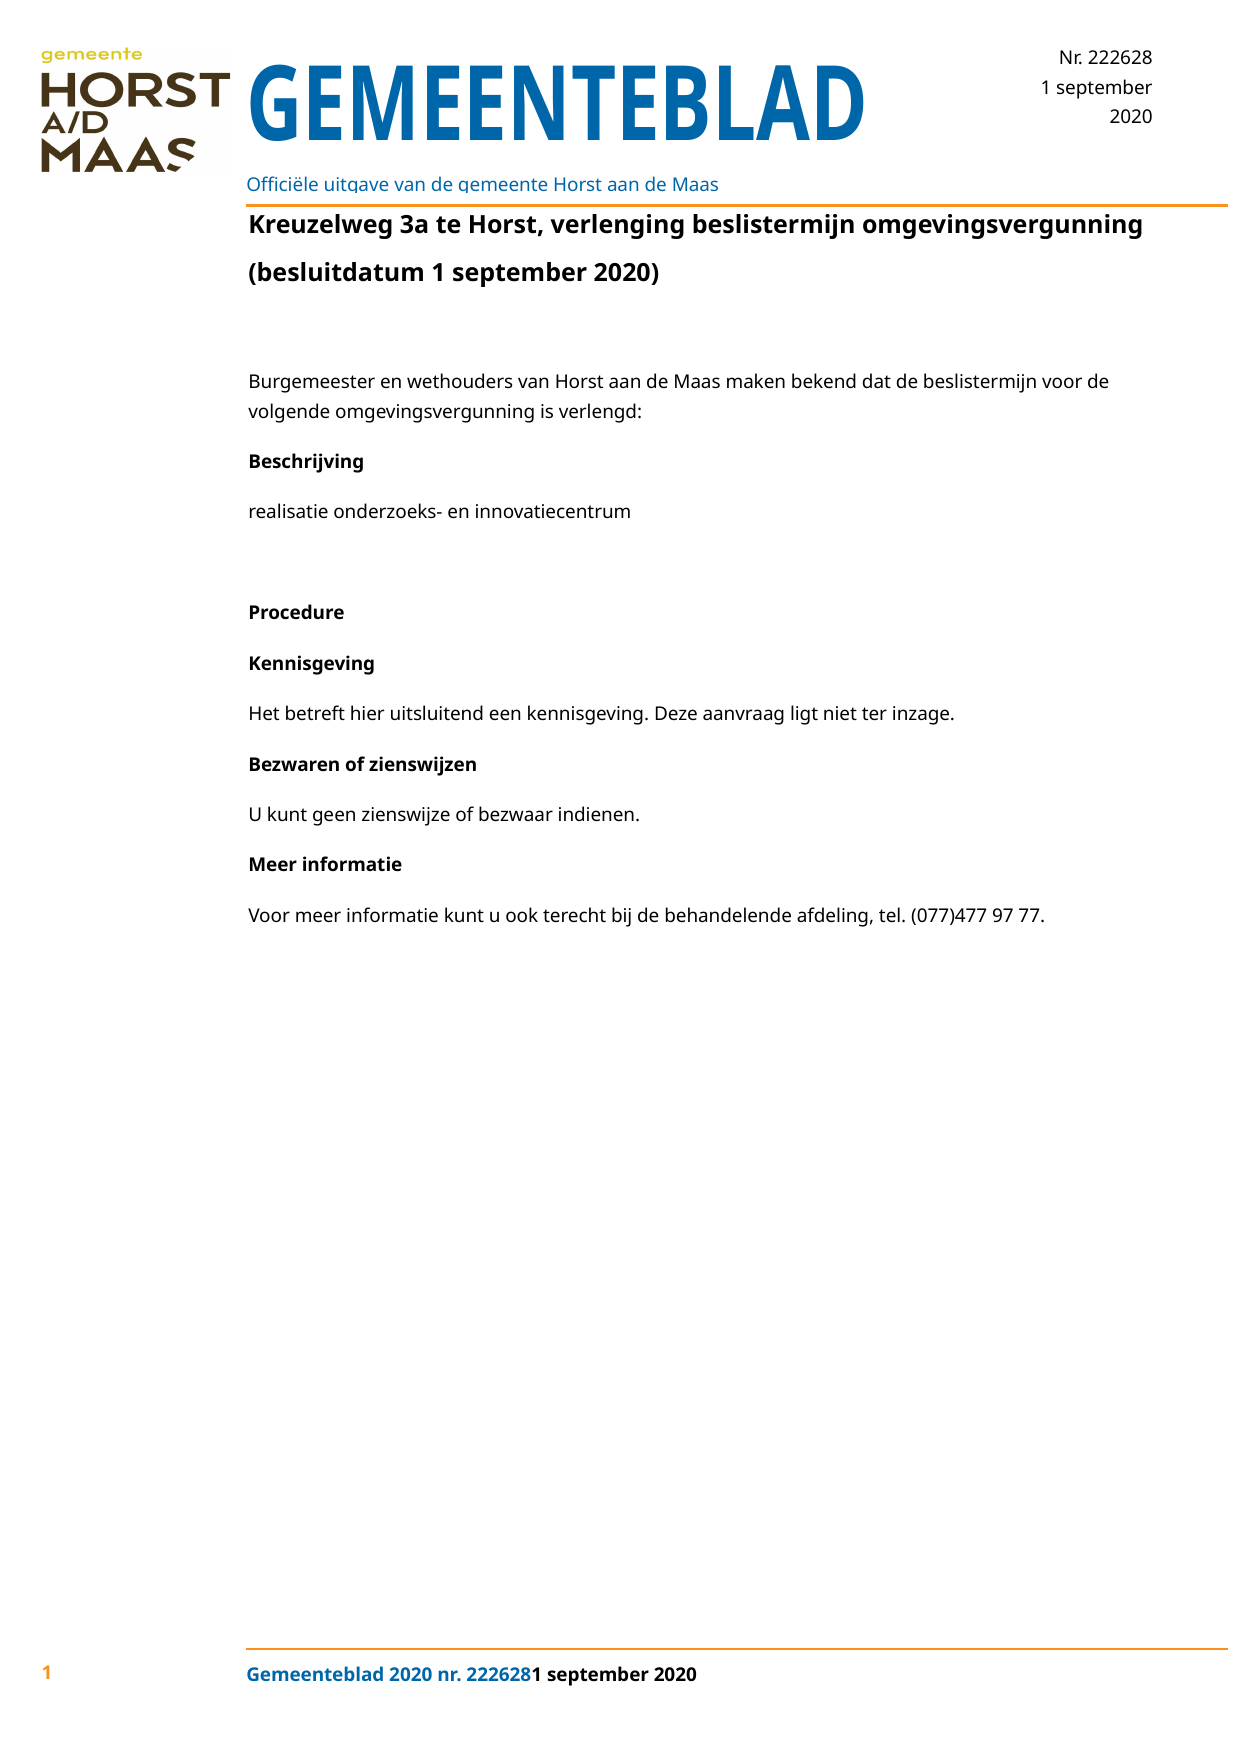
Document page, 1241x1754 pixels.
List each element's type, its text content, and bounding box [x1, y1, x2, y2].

text Meer informatie [248, 852, 1152, 877]
text Procedure [248, 599, 1152, 625]
text Kennisgeving [248, 650, 1152, 676]
text Burgemeester en wethouders van Horst aan de Maas maken bekend dat de beslistermijn voor de volgende omgevingsvergunning is verlengd: [248, 368, 1152, 424]
text Bezwaren of zienswijzen [248, 751, 1152, 777]
text Beschrijving [248, 448, 1152, 474]
text Het betreft hier uitsluitend een kennisgeving. Deze aanvraag ligt niet ter inzage. [248, 700, 1152, 726]
text realisatie onderzoeks- en innovatiecentrum [248, 499, 1152, 524]
picture [41, 47, 231, 172]
text Voor meer informatie kunt u ook terecht bij de behandelende afdeling, tel. (077)477 97 77. [248, 902, 1152, 928]
text U kunt geen zienswijze of bezwaar indienen. [248, 801, 1152, 827]
text Kreuzelweg 3a te Horst, verlenging beslistermijn omgevingsvergunning (besluitdatum 1 september 2020) [248, 207, 1152, 288]
